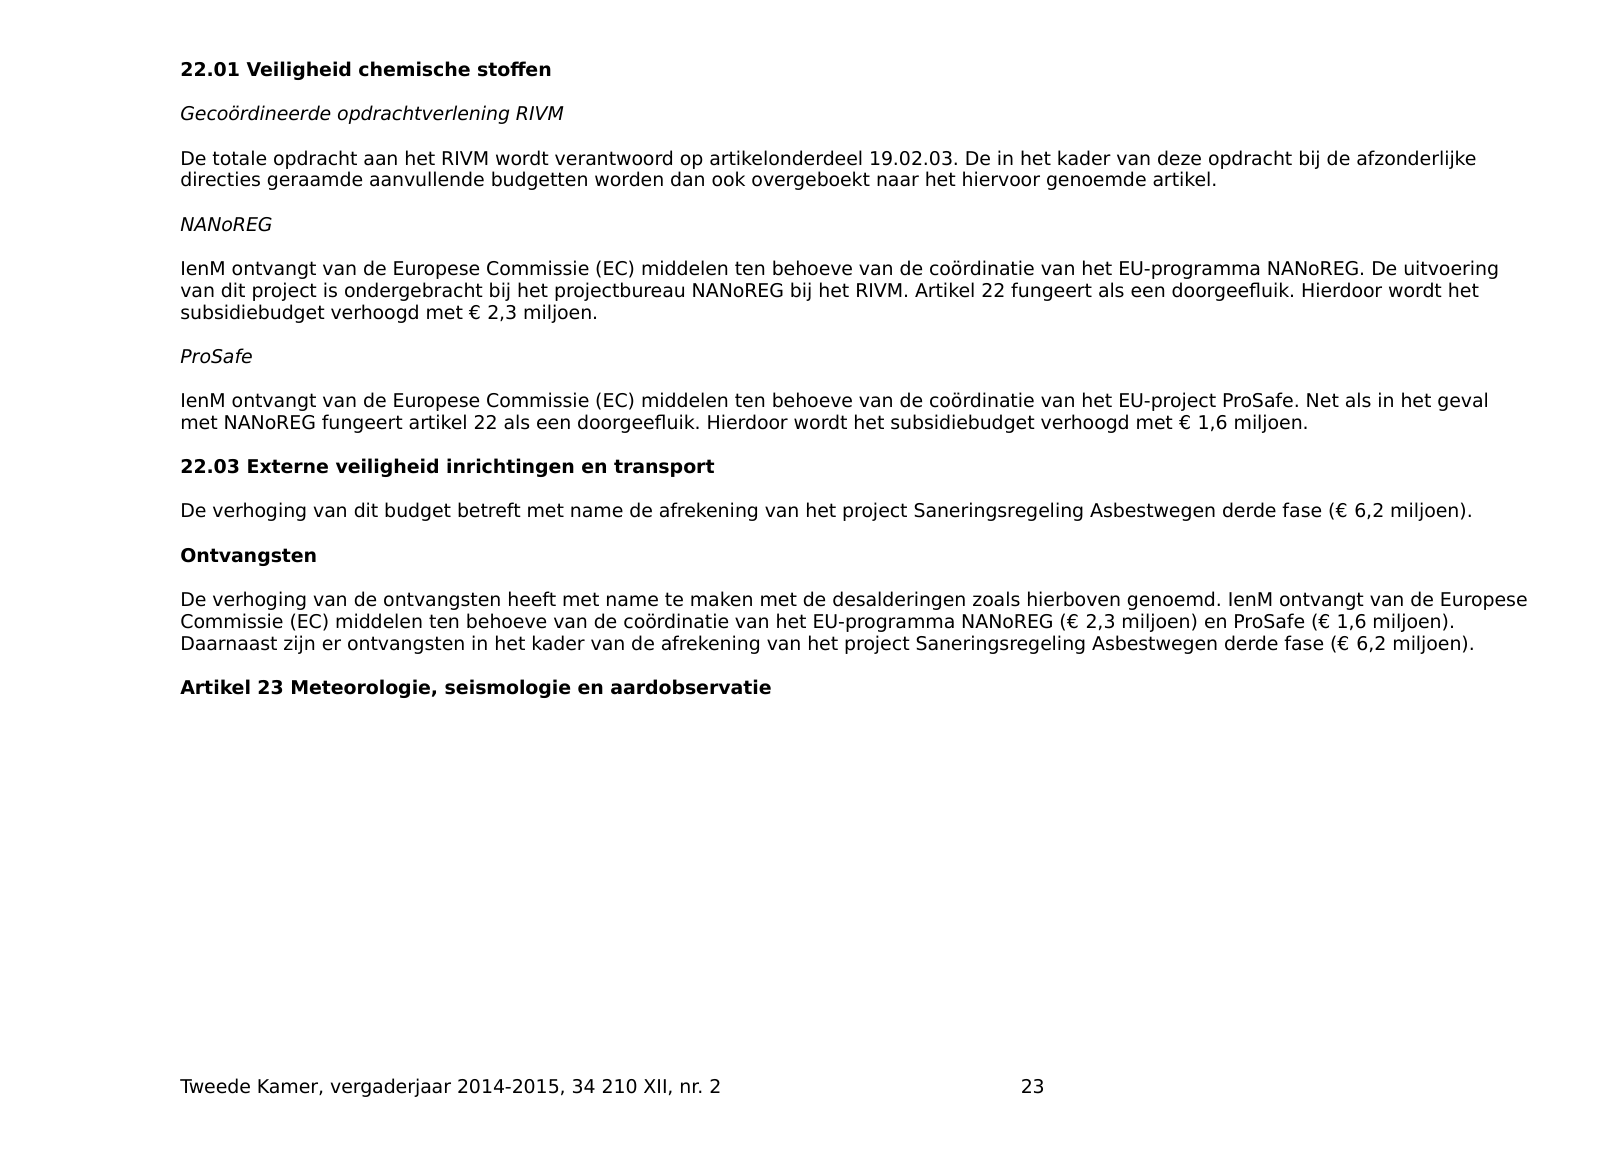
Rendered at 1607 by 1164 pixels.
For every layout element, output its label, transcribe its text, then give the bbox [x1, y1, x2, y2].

subtitle Ontvangsten [180, 544, 1529, 566]
text IenM ontvangt van de Europese Commissie (EC) middelen ten behoeve van de coördinatie van het EU-project ProSafe. Net als in het geval met NANoREG fungeert artikel 22 als een doorgeefluik. Hierdoor wordt het subsidiebudget verhoogd met € 1,6 miljoen. [180, 390, 1529, 434]
subtitle Artikel 23 Meteorologie, seismologie en aardobservatie [180, 677, 1529, 699]
subtitle 22.03 Externe veiligheid inrichtingen en transport [180, 456, 1529, 478]
text De totale opdracht aan het RIVM wordt verantwoord op artikelonderdeel 19.02.03. De in het kader van deze opdracht bij de afzonderlijke directies geraamde aanvullende budgetten worden dan ook overgeboekt naar het hiervoor genoemde artikel. [180, 147, 1529, 191]
subtitle 22.01 Veiligheid chemische stoffen [180, 59, 1529, 81]
subtitle ProSafe [180, 346, 1529, 368]
text IenM ontvangt van de Europese Commissie (EC) middelen ten behoeve van de coördinatie van het EU-programma NANoREG. De uitvoering van dit project is ondergebracht bij het projectbureau NANoREG bij het RIVM. Artikel 22 fungeert als een doorgeefluik. Hierdoor wordt het subsidiebudget verhoogd met € 2,3 miljoen. [180, 258, 1529, 324]
text De verhoging van dit budget betreft met name de afrekening van het project Saneringsregeling Asbestwegen derde fase (€ 6,2 miljoen). [180, 500, 1529, 522]
subtitle NANoREG [180, 213, 1529, 236]
text De verhoging van de ontvangsten heeft met name te maken met de desalderingen zoals hierboven genoemd. IenM ontvangt van de Europese Commissie (EC) middelen ten behoeve van de coördinatie van het EU-programma NANoREG (€ 2,3 miljoen) en ProSafe (€ 1,6 miljoen). Daarnaast zijn er ontvangsten in het kader van de afrekening van het project Saneringsregeling Asbestwegen derde fase (€ 6,2 miljoen). [180, 589, 1529, 654]
subtitle Gecoördineerde opdrachtverlening RIVM [180, 103, 1529, 125]
